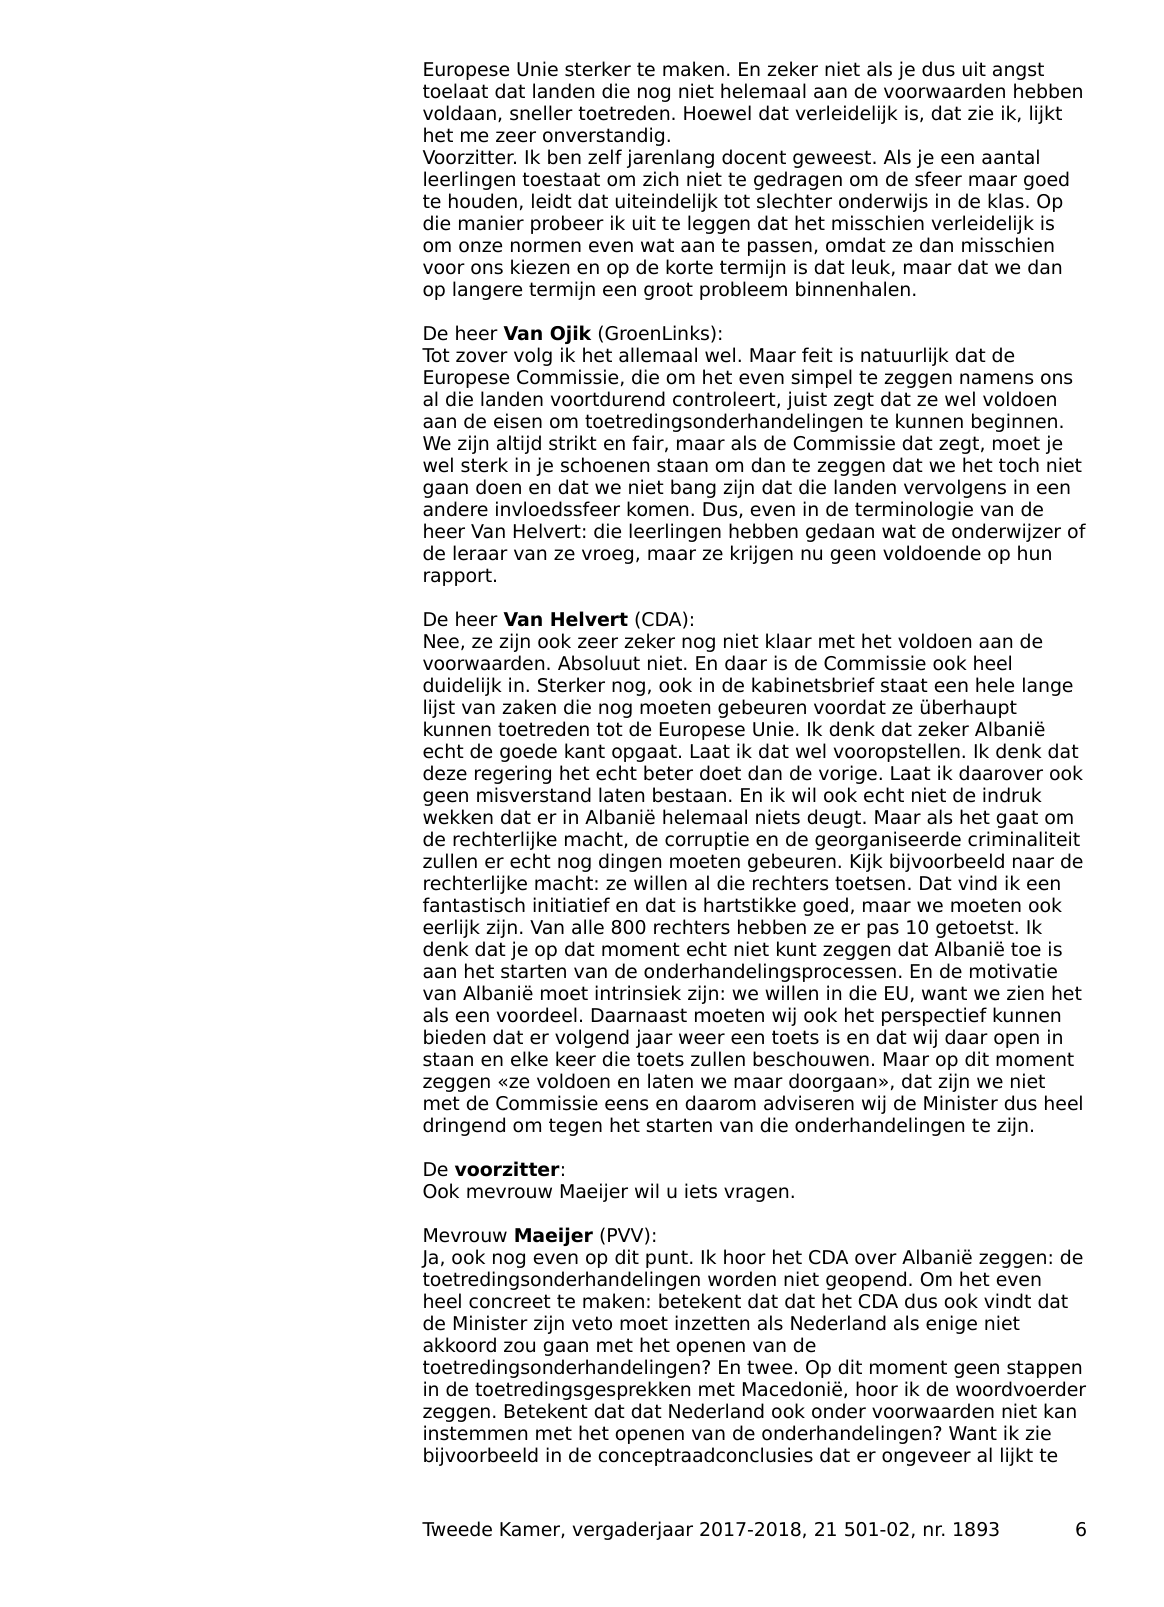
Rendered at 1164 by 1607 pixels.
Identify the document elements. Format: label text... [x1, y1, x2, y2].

text Ja, ook nog even op dit punt. Ik hoor het CDA over Albanië zeggen: de toetredingsonderhandelingen worden niet geopend. Om het even heel concreet te maken: betekent dat dat het CDA dus ook vindt dat de Minister zijn veto moet inzetten als Nederland als enige niet akkoord zou gaan met het openen van de toetredingsonderhandelingen? En twee. Op dit moment geen stappen in de toetredingsgesprekken met Macedonië, hoor ik de woordvoerder zeggen. Betekent dat dat Nederland ook onder voorwaarden niet kan instemmen met het openen van de onderhandelingen? Want ik zie bijvoorbeeld in de conceptraadconclusies dat er ongeveer al lijkt te [422, 1247, 1087, 1467]
text Nee, ze zijn ook zeer zeker nog niet klaar met het voldoen aan de voorwaarden. Absoluut niet. En daar is de Commissie ook heel duidelijk in. Sterker nog, ook in de kabinetsbrief staat een hele lange lijst van zaken die nog moeten gebeuren voordat ze überhaupt kunnen toetreden tot de Europese Unie. Ik denk dat zeker Albanië echt de goede kant opgaat. Laat ik dat wel vooropstellen. Ik denk dat deze regering het echt beter doet dan de vorige. Laat ik daarover ook geen misverstand laten bestaan. En ik wil ook echt niet de indruk wekken dat er in Albanië helemaal niets deugt. Maar als het gaat om de rechterlijke macht, de corruptie en de georganiseerde criminaliteit zullen er echt nog dingen moeten gebeuren. Kijk bijvoorbeeld naar de rechterlijke macht: ze willen al die rechters toetsen. Dat vind ik een fantastisch initiatief en dat is hartstikke goed, maar we moeten ook eerlijk zijn. Van alle 800 rechters hebben ze er pas 10 getoetst. Ik denk dat je op dat moment echt niet kunt zeggen dat Albanië toe is aan het starten van de onderhandelingsprocessen. En de motivatie van Albanië moet intrinsiek zijn: we willen in die EU, want we zien het als een voordeel. Daarnaast moeten wij ook het perspectief kunnen bieden dat er volgend jaar weer een toets is en dat wij daar open in staan en elke keer die toets zullen beschouwen. Maar op dit moment zeggen «ze voldoen en laten we maar doorgaan», dat zijn we niet met de Commissie eens en daarom adviseren wij de Minister dus heel dringend om tegen het starten van die onderhandelingen te zijn. [422, 631, 1087, 1136]
text Mevrouw Maeijer (PVV): [422, 1225, 1087, 1247]
text Tot zover volg ik het allemaal wel. Maar feit is natuurlijk dat de Europese Commissie, die om het even simpel te zeggen namens ons al die landen voortdurend controleert, juist zegt dat ze wel voldoen aan de eisen om toetredingsonderhandelingen te kunnen beginnen. We zijn altijd strikt en fair, maar als de Commissie dat zegt, moet je wel sterk in je schoenen staan om dan te zeggen dat we het toch niet gaan doen en dat we niet bang zijn dat die landen vervolgens in een andere invloedssfeer komen. Dus, even in de terminologie van de heer Van Helvert: die leerlingen hebben gedaan wat de onderwijzer of de leraar van ze vroeg, maar ze krijgen nu geen voldoende op hun rapport. [422, 345, 1087, 587]
text Ook mevrouw Maeijer wil u iets vragen. [422, 1181, 1087, 1203]
text De heer Van Helvert (CDA): [422, 609, 1087, 631]
text De voorzitter: [422, 1159, 1087, 1181]
text Europese Unie sterker te maken. En zeker niet als je dus uit angst toelaat dat landen die nog niet helemaal aan de voorwaarden hebben voldaan, sneller toetreden. Hoewel dat verleidelijk is, dat zie ik, lijkt het me zeer onverstandig. [422, 59, 1087, 147]
text De heer Van Ojik (GroenLinks): [422, 323, 1087, 345]
text Voorzitter. Ik ben zelf jarenlang docent geweest. Als je een aantal leerlingen toestaat om zich niet te gedragen om de sfeer maar goed te houden, leidt dat uiteindelijk tot slechter onderwijs in de klas. Op die manier probeer ik uit te leggen dat het misschien verleidelijk is om onze normen even wat aan te passen, omdat ze dan misschien voor ons kiezen en op de korte termijn is dat leuk, maar dat we dan op langere termijn een groot probleem binnenhalen. [422, 147, 1087, 301]
